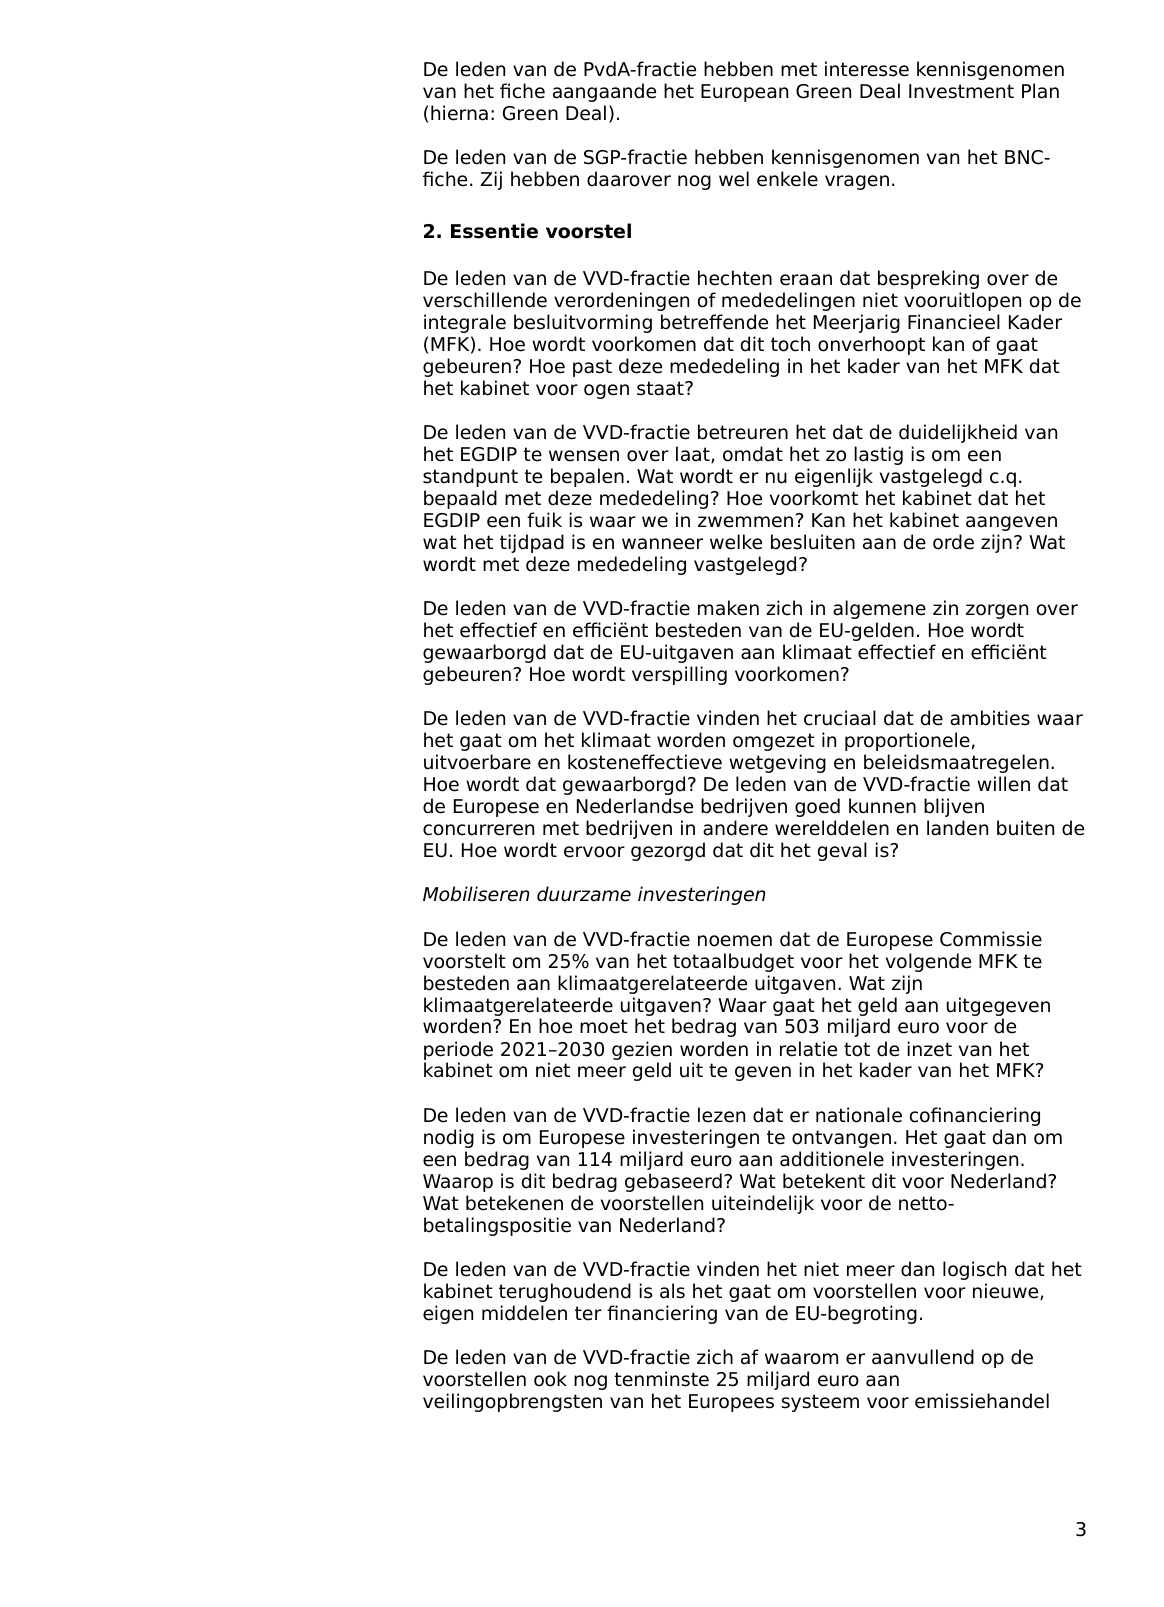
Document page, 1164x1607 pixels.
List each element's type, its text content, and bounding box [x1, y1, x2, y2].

text De leden van de VVD-fractie betreuren het dat de duidelijkheid van het EGDIP te wensen over laat, omdat het zo lastig is om een standpunt te bepalen. Wat wordt er nu eigenlijk vastgelegd c.q. bepaald met deze mededeling? Hoe voorkomt het kabinet dat het EGDIP een fuik is waar we in zwemmen? Kan het kabinet aangeven wat het tijdpad is en wanneer welke besluiten aan de orde zijn? Wat wordt met deze mededeling vastgelegd? [422, 422, 1087, 576]
text De leden van de VVD-fractie vinden het niet meer dan logisch dat het kabinet terughoudend is als het gaat om voorstellen voor nieuwe, eigen middelen ter financiering van de EU-begroting. [422, 1259, 1087, 1324]
subtitle 2. Essentie voorstel [422, 221, 1087, 243]
subtitle Mobiliseren duurzame investeringen [422, 884, 1087, 906]
text De leden van de SGP-fractie hebben kennisgenomen van het BNC-fiche. Zij hebben daarover nog wel enkele vragen. [422, 147, 1087, 191]
text De leden van de VVD-fractie lezen dat er nationale cofinanciering nodig is om Europese investeringen te ontvangen. Het gaat dan om een bedrag van 114 miljard euro aan additionele investeringen. Waarop is dit bedrag gebaseerd? Wat betekent dit voor Nederland? Wat betekenen de voorstellen uiteindelijk voor de netto-betalingspositie van Nederland? [422, 1104, 1087, 1236]
text De leden van de VVD-fractie hechten eraan dat bespreking over de verschillende verordeningen of mededelingen niet vooruitlopen op de integrale besluitvorming betreffende het Meerjarig Financieel Kader (MFK). Hoe wordt voorkomen dat dit toch onverhoopt kan of gaat gebeuren? Hoe past deze mededeling in het kader van het MFK dat het kabinet voor ogen staat? [422, 268, 1087, 400]
text De leden van de VVD-fractie vinden het cruciaal dat de ambities waar het gaat om het klimaat worden omgezet in proportionele, uitvoerbare en kosteneffectieve wetgeving en beleidsmaatregelen. Hoe wordt dat gewaarborgd? De leden van de VVD-fractie willen dat de Europese en Nederlandse bedrijven goed kunnen blijven concurreren met bedrijven in andere werelddelen en landen buiten de EU. Hoe wordt ervoor gezorgd dat dit het geval is? [422, 708, 1087, 862]
text De leden van de PvdA-fractie hebben met interesse kennisgenomen van het fiche aangaande het European Green Deal Investment Plan (hierna: Green Deal). [422, 59, 1087, 125]
text De leden van de VVD-fractie zich af waarom er aanvullend op de voorstellen ook nog tenminste 25 miljard euro aan veilingopbrengsten van het Europees systeem voor emissiehandel [422, 1347, 1087, 1413]
text De leden van de VVD-fractie maken zich in algemene zin zorgen over het effectief en efficiënt besteden van de EU-gelden. Hoe wordt gewaarborgd dat de EU-uitgaven aan klimaat effectief en efficiënt gebeuren? Hoe wordt verspilling voorkomen? [422, 598, 1087, 686]
text De leden van de VVD-fractie noemen dat de Europese Commissie voorstelt om 25% van het totaalbudget voor het volgende MFK te besteden aan klimaatgerelateerde uitgaven. Wat zijn klimaatgerelateerde uitgaven? Waar gaat het geld aan uitgegeven worden? En hoe moet het bedrag van 503 miljard euro voor de periode 2021–2030 gezien worden in relatie tot de inzet van het kabinet om niet meer geld uit te geven in het kader van het MFK? [422, 928, 1087, 1082]
